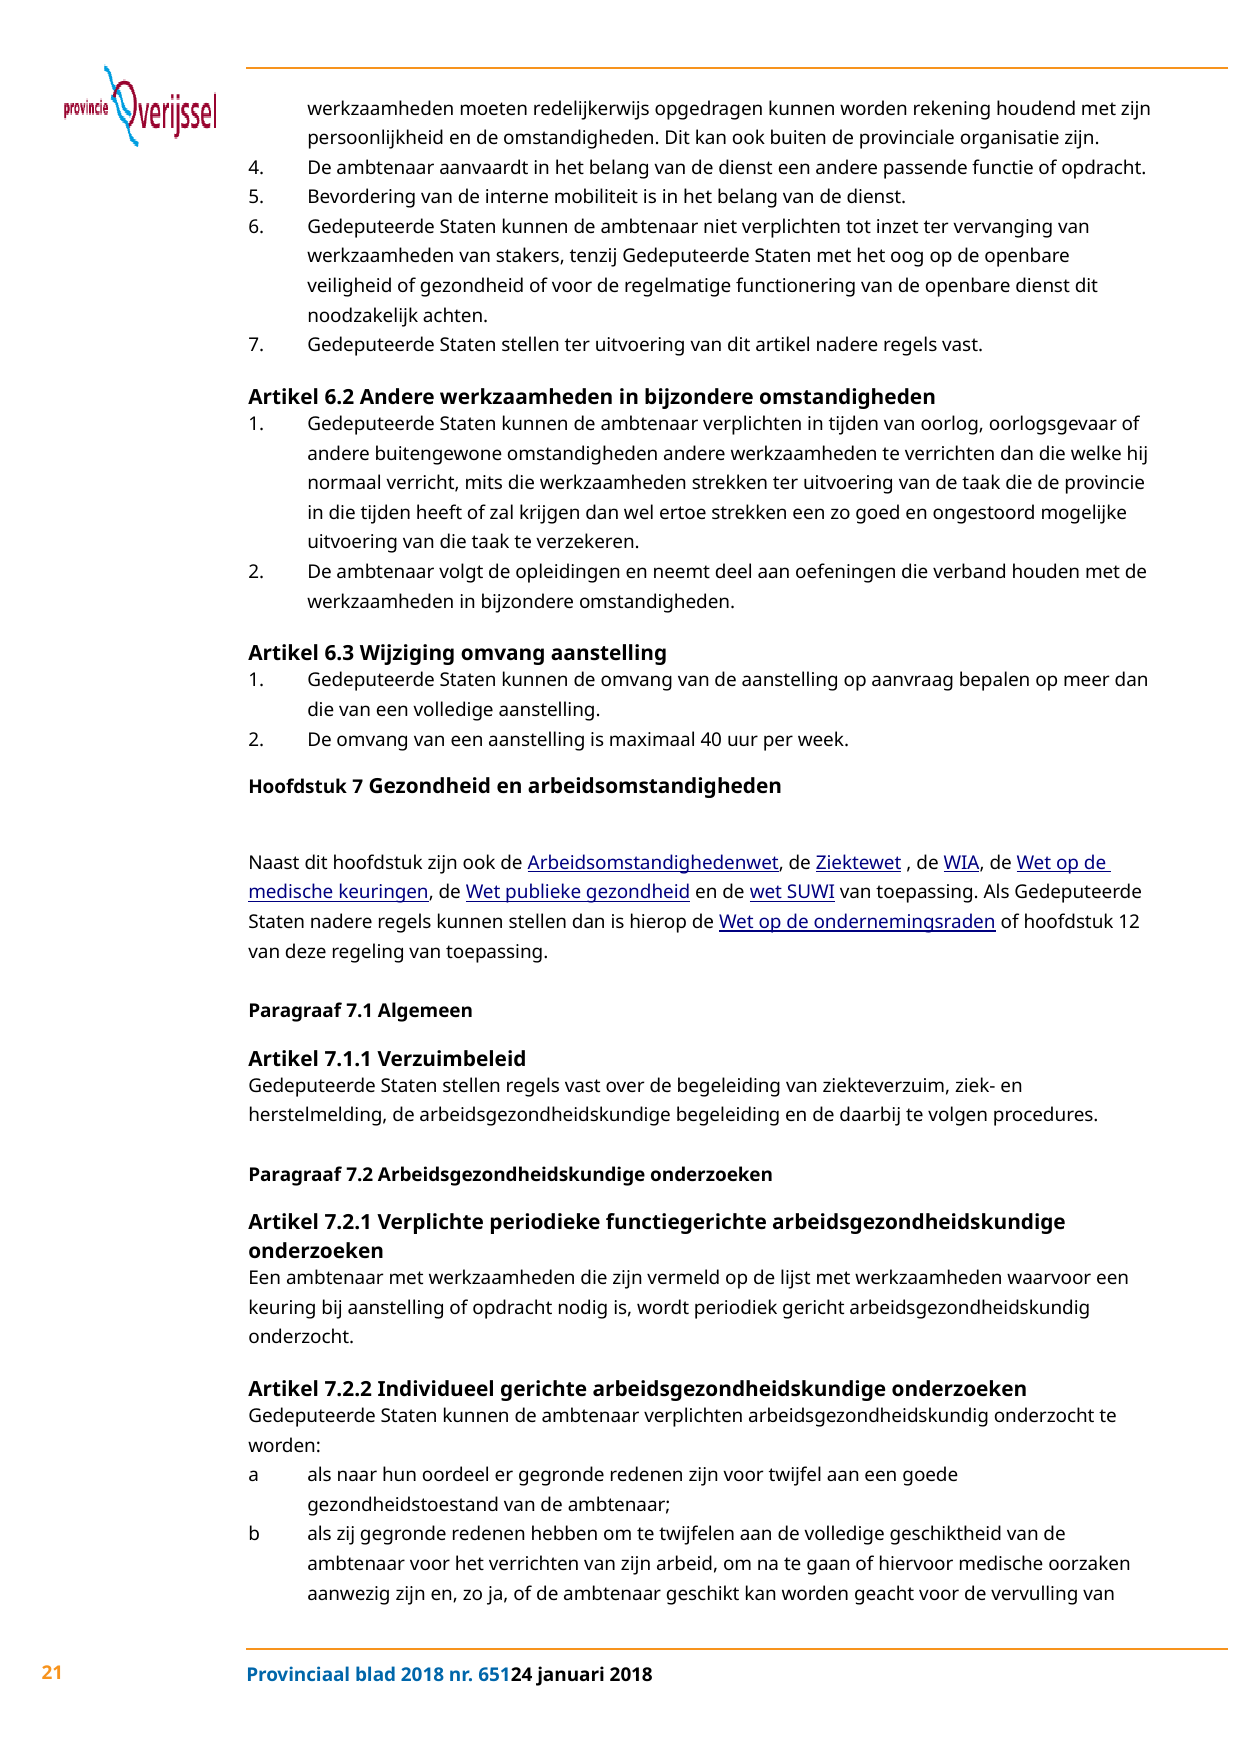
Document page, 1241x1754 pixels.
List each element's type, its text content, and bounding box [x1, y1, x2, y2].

text Paragraaf 7.1 Algemeen [248, 997, 1152, 1023]
list Gedeputeerde Staten kunnen de omvang van de aanstelling op aanvraag bepalen op meer dan die van een volledige aanstelling. [248, 667, 1152, 722]
list werkzaamheden moeten redelijkerwijs opgedragen kunnen worden rekening houdend met zijn persoonlijkheid en de omstandigheden. Dit kan ook buiten de provinciale organisatie zijn. [248, 95, 1152, 150]
list als naar hun oordeel er gegronde redenen zijn voor twijfel aan een goede gezondheidstoestand van de ambtenaar; [248, 1461, 1152, 1517]
text Gedeputeerde Staten kunnen de ambtenaar verplichten arbeidsgezondheidskundig onderzocht te worden: [248, 1402, 1152, 1458]
text Artikel 7.2.2 Individueel gerichte arbeidsgezondheidskundige onderzoeken [248, 1374, 1152, 1402]
list Gedeputeerde Staten kunnen de ambtenaar niet verplichten tot inzet ter vervanging van werkzaamheden van stakers, tenzij Gedeputeerde Staten met het oog op de openbare veiligheid of gezondheid of voor de regelmatige functionering van de openbare dienst dit noodzakelijk achten. [248, 213, 1152, 328]
list De omvang van een aanstelling is maximaal 40 uur per week. [248, 726, 1152, 752]
picture [41, 47, 231, 172]
text Naast dit hoofdstuk zijn ook de Arbeidsomstandighedenwet, de Ziektewet , de WIA, de Wet op de medische keuringen, de Wet publieke gezondheid en de wet SUWI van toepassing. Als Gedeputeerde Staten nadere regels kunnen stellen dan is hierop de Wet op de ondernemingsraden of hoofdstuk 12 van deze regeling van toepassing. [248, 849, 1152, 964]
list De ambtenaar aanvaardt in het belang van de dienst een andere passende functie of opdracht. [248, 154, 1152, 180]
list Gedeputeerde Staten kunnen de ambtenaar verplichten in tijden van oorlog, oorlogsgevaar of andere buitengewone omstandigheden andere werkzaamheden te verrichten dan die welke hij normaal verricht, mits die werkzaamheden strekken ter uitvoering van de taak die de provincie in die tijden heeft of zal krijgen dan wel ertoe strekken een zo goed en ongestoord mogelijke uitvoering van die taak te verzekeren. [248, 410, 1152, 554]
text Artikel 6.2 Andere werkzaamheden in bijzondere omstandigheden [248, 382, 1152, 410]
text Gedeputeerde Staten stellen regels vast over de begeleiding van ziekteverzuim, ziek- en herstelmelding, de arbeidsgezondheidskundige begeleiding en de daarbij te volgen procedures. [248, 1072, 1152, 1127]
list Bevordering van de interne mobiliteit is in het belang van de dienst. [248, 183, 1152, 209]
list De ambtenaar volgt de opleidingen en neemt deel aan oefeningen die verband houden met de werkzaamheden in bijzondere omstandigheden. [248, 558, 1152, 613]
list Gedeputeerde Staten stellen ter uitvoering van dit artikel nadere regels vast. [248, 331, 1152, 357]
text Hoofdstuk 7 Gezondheid en arbeidsomstandigheden [248, 771, 1152, 800]
text Een ambtenaar met werkzaamheden die zijn vermeld op de lijst met werkzaamheden waarvoor een keuring bij aanstelling of opdracht nodig is, wordt periodiek gericht arbeidsgezondheidskundig onderzocht. [248, 1264, 1152, 1349]
text Artikel 7.2.1 Verplichte periodieke functiegerichte arbeidsgezondheidskundige onderzoeken [248, 1207, 1152, 1264]
text Artikel 6.3 Wijziging omvang aanstelling [248, 638, 1152, 667]
text Artikel 7.1.1 Verzuimbeleid [248, 1044, 1152, 1072]
text Paragraaf 7.2 Arbeidsgezondheidskundige onderzoeken [248, 1161, 1152, 1187]
list als zij gegronde redenen hebben om te twijfelen aan de volledige geschiktheid van de ambtenaar voor het verrichten van zijn arbeid, om na te gaan of hiervoor medische oorzaken aanwezig zijn en, zo ja, of de ambtenaar geschikt kan worden geacht voor de vervulling van [248, 1521, 1152, 1606]
